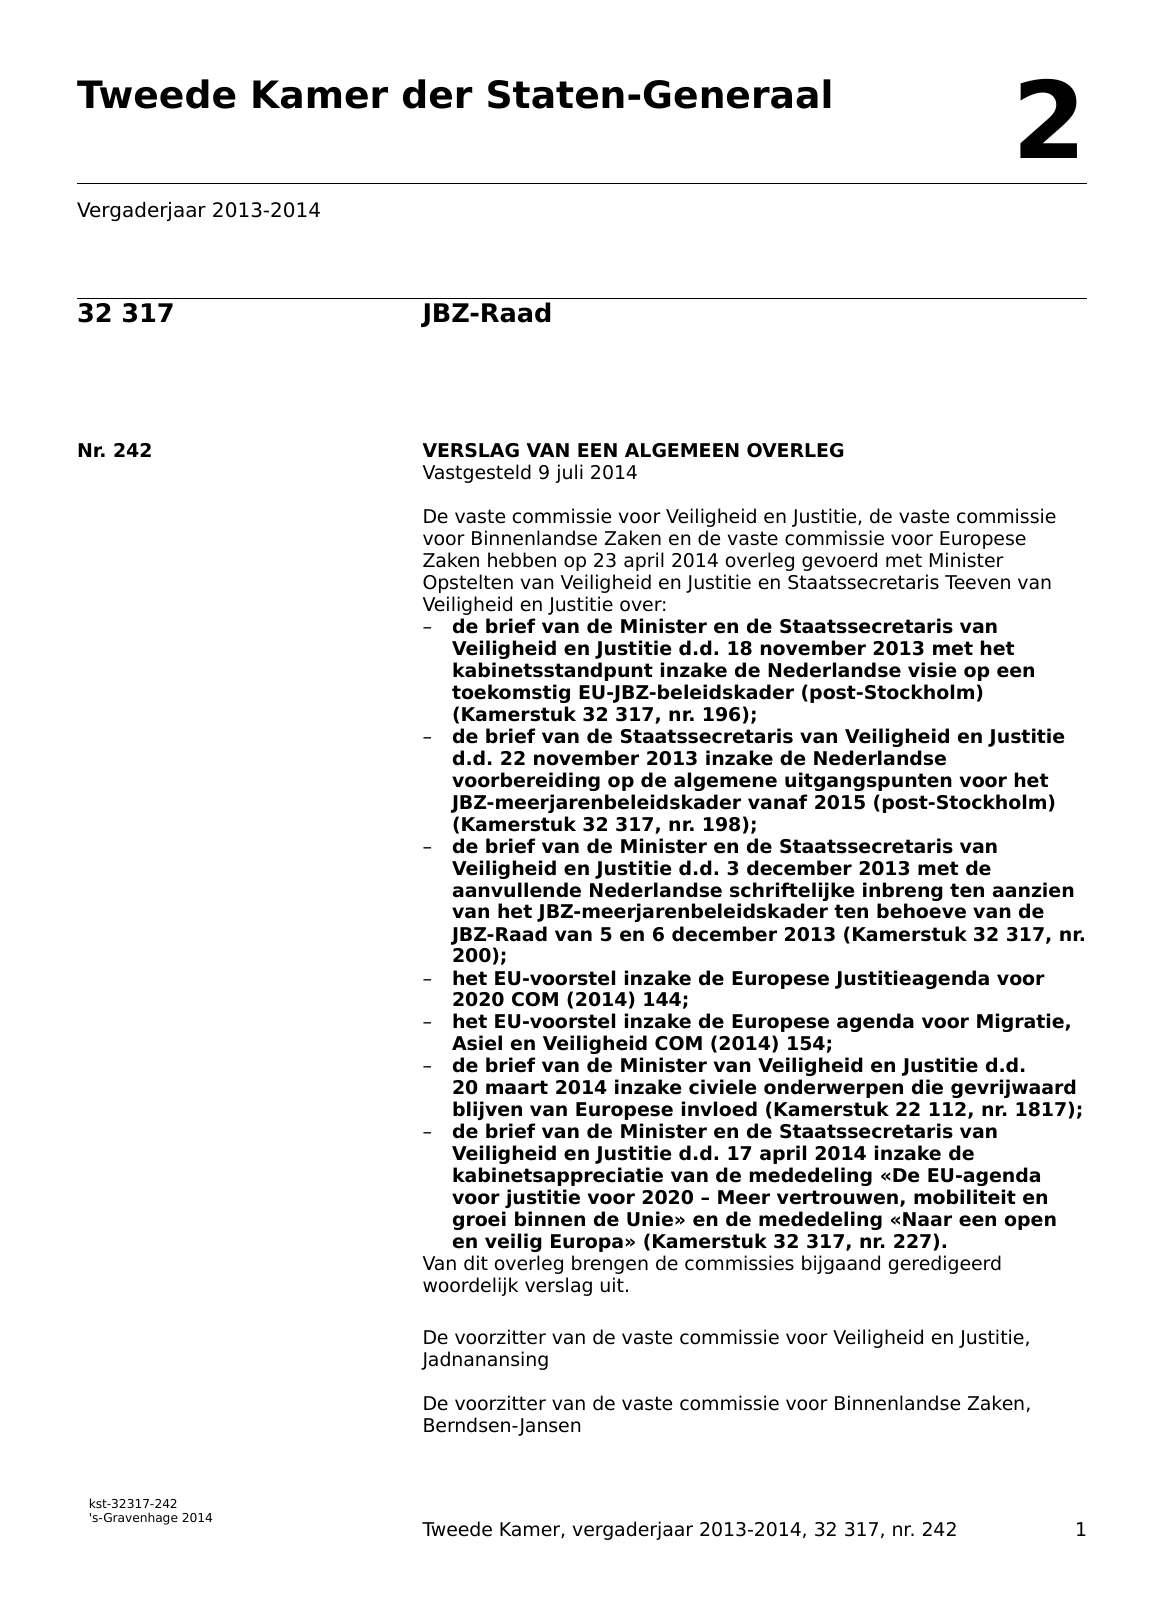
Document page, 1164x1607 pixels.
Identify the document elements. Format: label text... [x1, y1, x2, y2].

text Van dit overleg brengen de commissies bijgaand geredigeerd woordelijk verslag uit. [422, 1253, 1087, 1297]
text – het EU-voorstel inzake de Europese agenda voor Migratie, Asiel en Veiligheid COM (2014) 154; [422, 1011, 1087, 1055]
text – de brief van de Minister en de Staatssecretaris van Veiligheid en Justitie d.d. 18 november 2013 met het kabinetsstandpunt inzake de Nederlandse visie op een toekomstig EU-JBZ-beleidskader (post-Stockholm) (Kamerstuk 32 317, nr. 196); [422, 616, 1087, 726]
text – het EU-voorstel inzake de Europese Justitieagenda voor 2020 COM (2014) 144; [422, 967, 1087, 1011]
text – de brief van de Staatssecretaris van Veiligheid en Justitie d.d. 22 november 2013 inzake de Nederlandse voorbereiding op de algemene uitgangspunten voor het JBZ-meerjarenbeleidskader vanaf 2015 (post-Stockholm) (Kamerstuk 32 317, nr. 198); [422, 726, 1087, 836]
table_header Tweede Kamer der Staten-Generaal [77, 59, 886, 183]
subtitle Nr. 242 VERSLAG VAN EEN ALGEMEEN OVERLEG [77, 440, 1087, 462]
text De vaste commissie voor Veiligheid en Justitie, de vaste commissie voor Binnenlandse Zaken en de vaste commissie voor Europese Zaken hebben op 23 april 2014 overleg gevoerd met Minister Opstelten van Veiligheid en Justitie en Staatssecretaris Teeven van Veiligheid en Justitie over: [422, 506, 1087, 616]
text De voorzitter van de vaste commissie voor Binnenlandse Zaken, Berndsen-Jansen [422, 1393, 1087, 1437]
text Vastgesteld 9 juli 2014 [422, 462, 1087, 484]
table_cell Vergaderjaar 2013-2014 [77, 184, 1087, 298]
subtitle 32 317 JBZ-Raad [77, 299, 1087, 329]
text De voorzitter van de vaste commissie voor Veiligheid en Justitie, Jadnanansing [422, 1327, 1087, 1371]
text 's-Gravenhage 2014 [88, 1511, 323, 1525]
text – de brief van de Minister en de Staatssecretaris van Veiligheid en Justitie d.d. 3 december 2013 met de aanvullende Nederlandse schriftelijke inbreng ten aanzien van het JBZ-meerjarenbeleidskader ten behoeve van de JBZ-Raad van 5 en 6 december 2013 (Kamerstuk 32 317, nr. 200); [422, 836, 1087, 967]
text kst-32317-242 [88, 1497, 323, 1511]
table_header 2 [886, 59, 1087, 183]
text – de brief van de Minister en de Staatssecretaris van Veiligheid en Justitie d.d. 17 april 2014 inzake de kabinetsappreciatie van de mededeling «De EU-agenda voor justitie voor 2020 – Meer vertrouwen, mobiliteit en groei binnen de Unie» en de mededeling «Naar een open en veilig Europa» (Kamerstuk 32 317, nr. 227). [422, 1121, 1087, 1253]
text – de brief van de Minister van Veiligheid en Justitie d.d. 20 maart 2014 inzake civiele onderwerpen die gevrijwaard blijven van Europese invloed (Kamerstuk 22 112, nr. 1817); [422, 1055, 1087, 1121]
